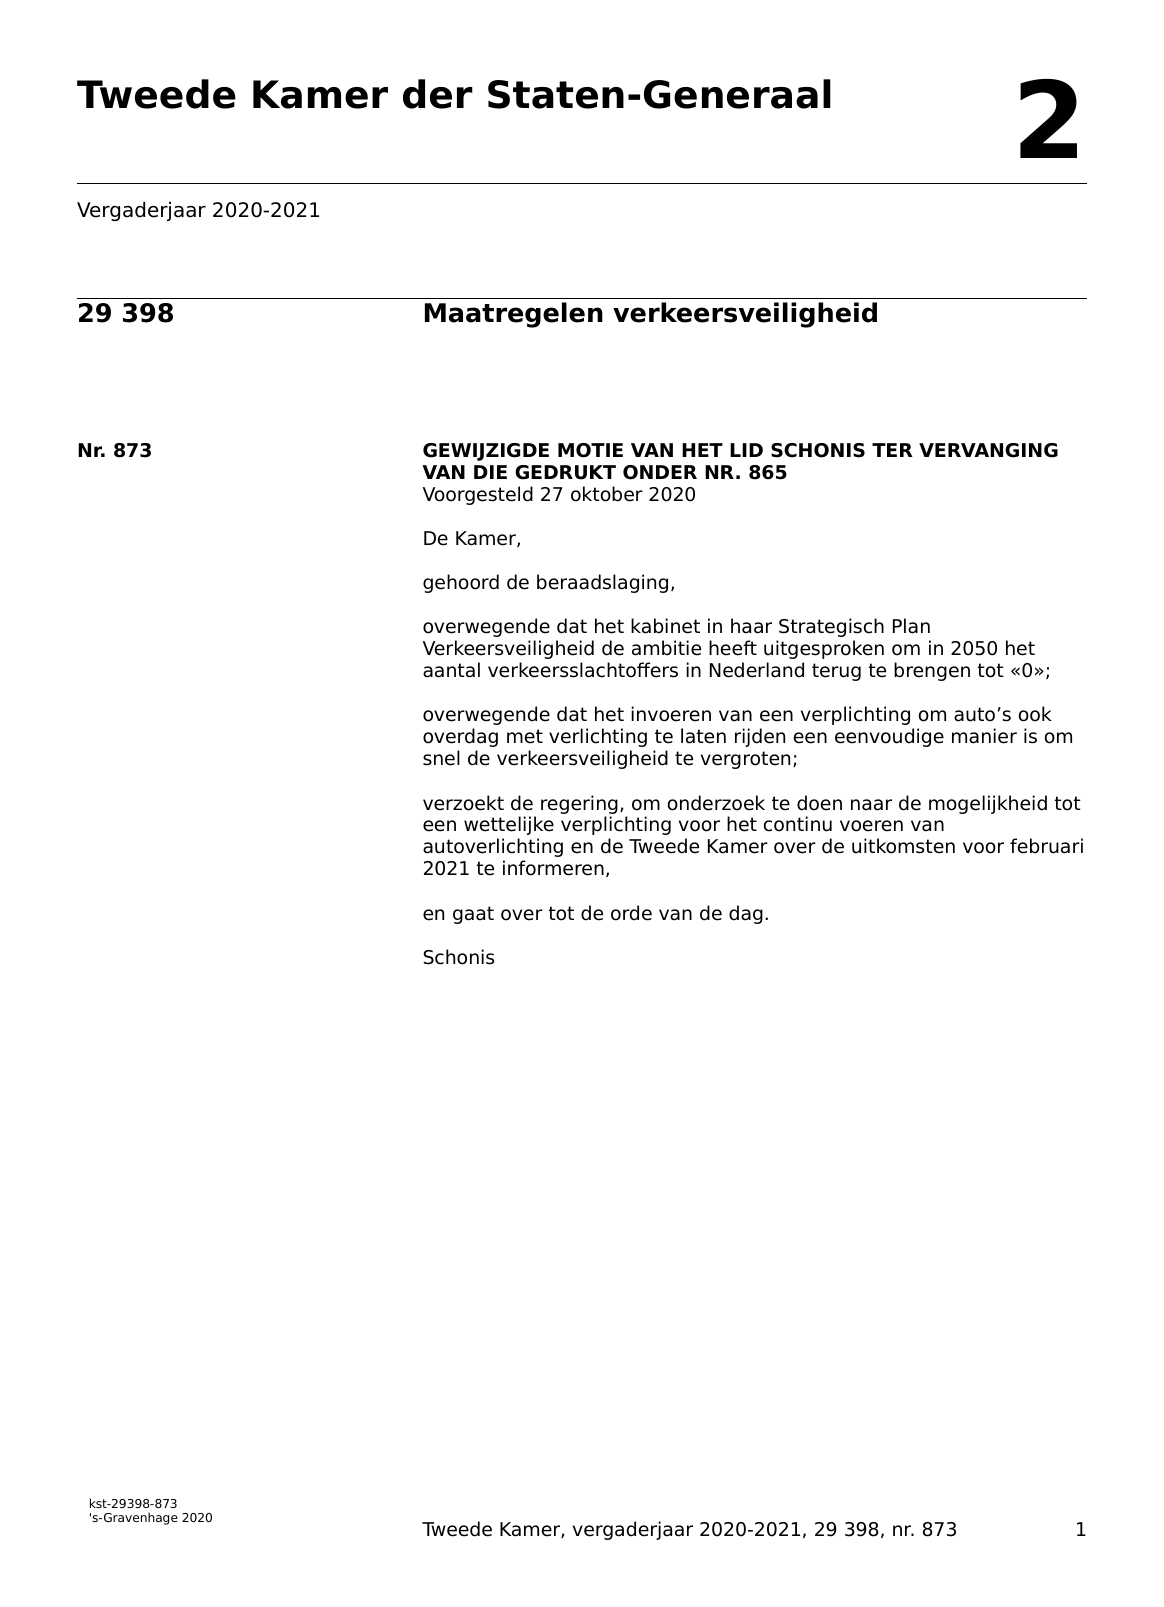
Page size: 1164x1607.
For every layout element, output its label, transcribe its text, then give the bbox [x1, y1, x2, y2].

table_header 2 [886, 59, 1087, 183]
table_cell Vergaderjaar 2020-2021 [77, 184, 1087, 298]
text overwegende dat het invoeren van een verplichting om auto’s ook overdag met verlichting te laten rijden een eenvoudige manier is om snel de verkeersveiligheid te vergroten; [422, 704, 1087, 770]
text Voorgesteld 27 oktober 2020 [422, 484, 1087, 506]
text en gaat over tot de orde van de dag. [422, 902, 1087, 924]
subtitle 29 398 Maatregelen verkeersveiligheid [77, 299, 1087, 329]
table_header Tweede Kamer der Staten-Generaal [77, 59, 886, 183]
text overwegende dat het kabinet in haar Strategisch Plan Verkeersveiligheid de ambitie heeft uitgesproken om in 2050 het aantal verkeersslachtoffers in Nederland terug te brengen tot «0»; [422, 616, 1087, 682]
text De Kamer, [422, 528, 1087, 550]
text 's-Gravenhage 2020 [88, 1511, 323, 1525]
text kst-29398-873 [88, 1497, 323, 1511]
subtitle Nr. 873 GEWIJZIGDE MOTIE VAN HET LID SCHONIS TER VERVANGING VAN DIE GEDRUKT ONDER NR. 865 [77, 440, 1087, 484]
text verzoekt de regering, om onderzoek te doen naar de mogelijkheid tot een wettelijke verplichting voor het continu voeren van autoverlichting en de Tweede Kamer over de uitkomsten voor februari 2021 te informeren, [422, 792, 1087, 880]
text Schonis [422, 947, 1087, 969]
text gehoord de beraadslaging, [422, 572, 1087, 594]
